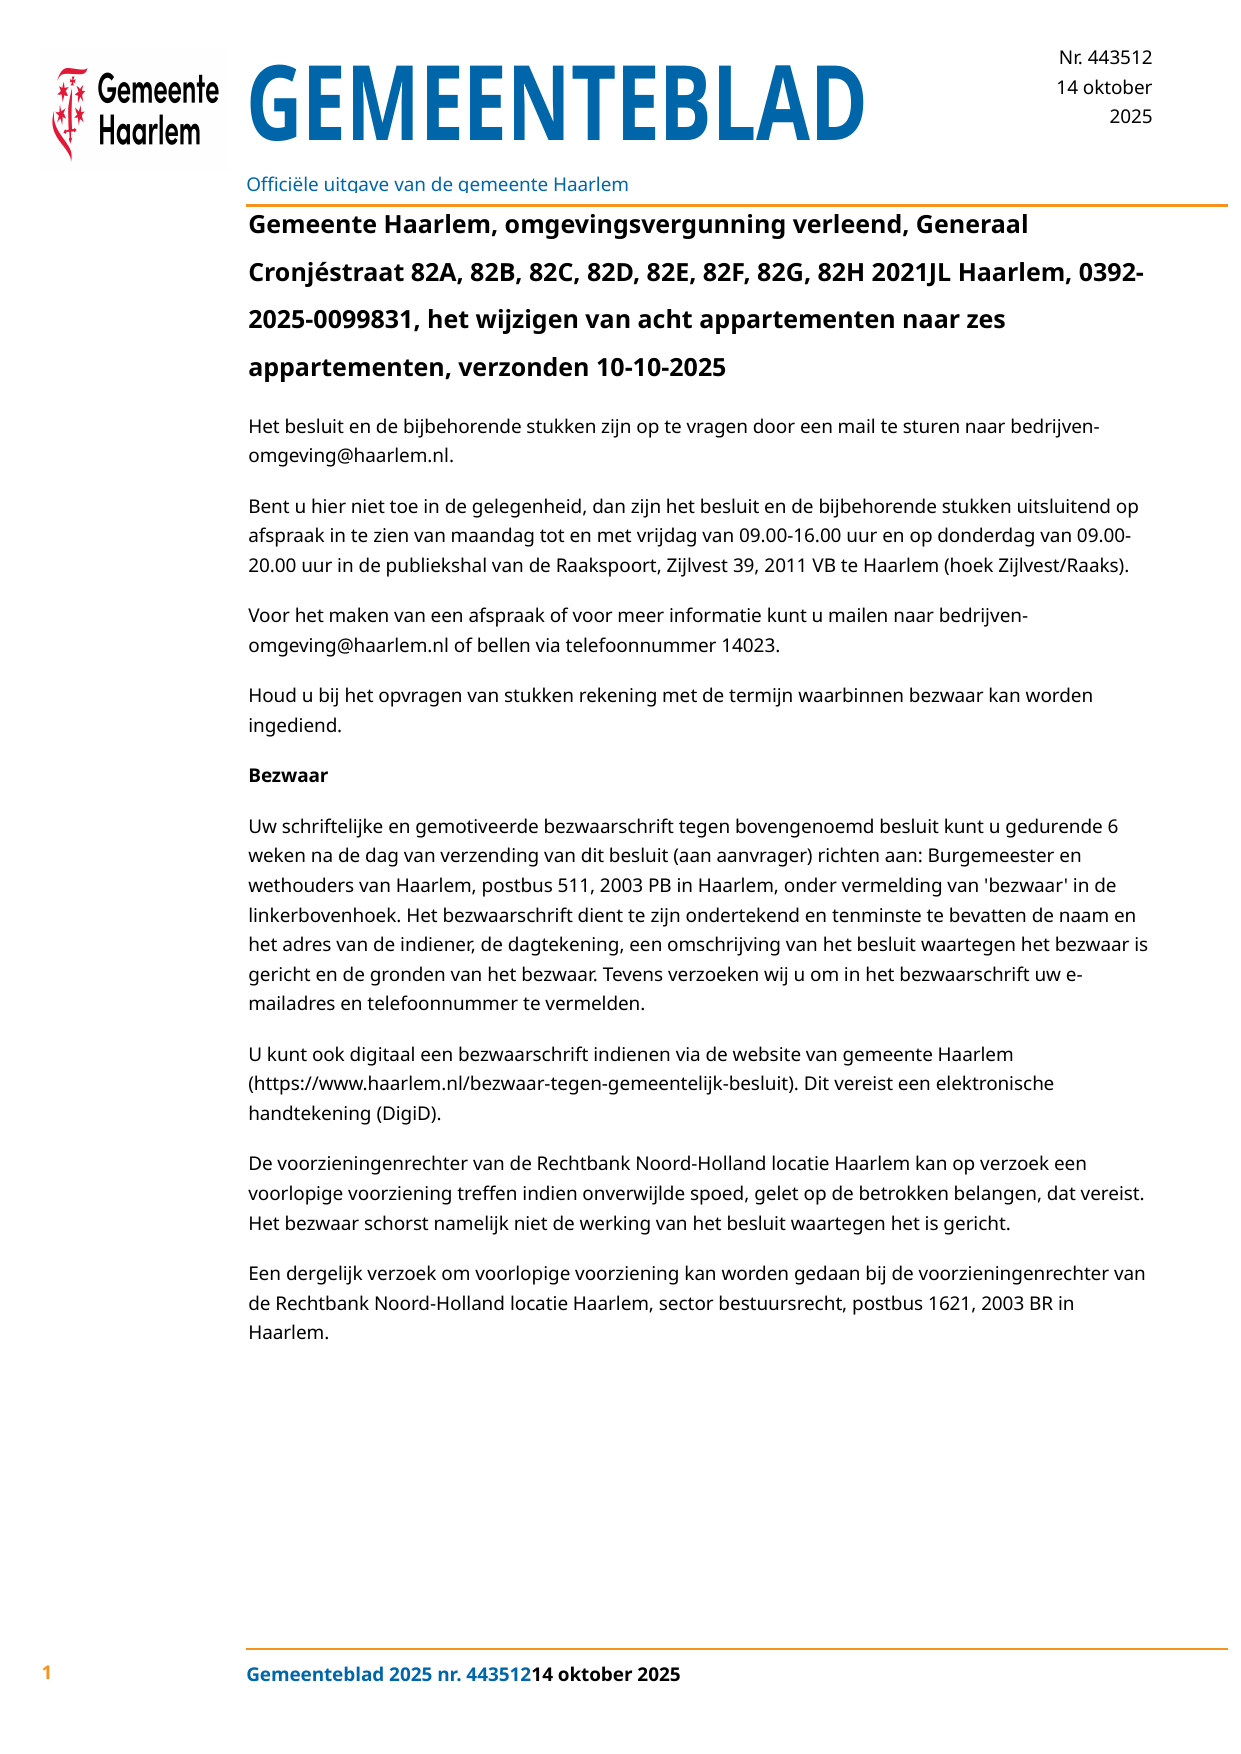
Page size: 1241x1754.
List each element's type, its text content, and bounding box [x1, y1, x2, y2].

text Uw schriftelijke en gemotiveerde bezwaarschrift tegen bovengenoemd besluit kunt u gedurende 6 weken na de dag van verzending van dit besluit (aan aanvrager) richten aan: Burgemeester en wethouders van Haarlem, postbus 511, 2003 PB in Haarlem, onder vermelding van 'bezwaar' in de linkerbovenhoek. Het bezwaarschrift dient te zijn ondertekend en tenminste te bevatten de naam en het adres van de indiener, de dagtekening, een omschrijving van het besluit waartegen het bezwaar is gericht en de gronden van het bezwaar. Tevens verzoeken wij u om in het bezwaarschrift uw e-mailadres en telefoonnummer te vermelden. [248, 813, 1152, 1016]
text Gemeente Haarlem, omgevingsvergunning verleend, Generaal Cronjéstraat 82A, 82B, 82C, 82D, 82E, 82F, 82G, 82H 2021JL Haarlem, 0392-2025-0099831, het wijzigen van acht appartementen naar zes appartementen, verzonden 10-10-2025 [248, 207, 1152, 384]
text Het besluit en de bijbehorende stukken zijn op te vragen door een mail te sturen naar bedrijven-omgeving@haarlem.nl. [248, 413, 1152, 468]
text U kunt ook digitaal een bezwaarschrift indienen via de website van gemeente Haarlem (https://www.haarlem.nl/bezwaar-tegen-gemeentelijk-besluit). Dit vereist een elektronische handtekening (DigiD). [248, 1041, 1152, 1126]
text Voor het maken van een afspraak of voor meer informatie kunt u mailen naar bedrijven-omgeving@haarlem.nl of bellen via telefoonnummer 14023. [248, 603, 1152, 658]
text Een dergelijk verzoek om voorlopige voorziening kan worden gedaan bij de voorzieningenrechter van de Rechtbank Noord-Holland locatie Haarlem, sector bestuursrecht, postbus 1621, 2003 BR in Haarlem. [248, 1260, 1152, 1345]
picture [41, 47, 231, 172]
text De voorzieningenrechter van de Rechtbank Noord-Holland locatie Haarlem kan op verzoek een voorlopige voorziening treffen indien onverwijlde spoed, gelet op de betrokken belangen, dat vereist. Het bezwaar schorst namelijk niet de werking van het besluit waartegen het is gericht. [248, 1151, 1152, 1236]
text Houd u bij het opvragen van stukken rekening met de termijn waarbinnen bezwaar kan worden ingediend. [248, 683, 1152, 738]
text Bent u hier niet toe in de gelegenheid, dan zijn het besluit en de bijbehorende stukken uitsluitend op afspraak in te zien van maandag tot en met vrijdag van 09.00-16.00 uur en op donderdag van 09.00-20.00 uur in de publiekshal van de Raakspoort, Zijlvest 39, 2011 VB te Haarlem (hoek Zijlvest/Raaks). [248, 493, 1152, 578]
text Bezwaar [248, 763, 1152, 788]
